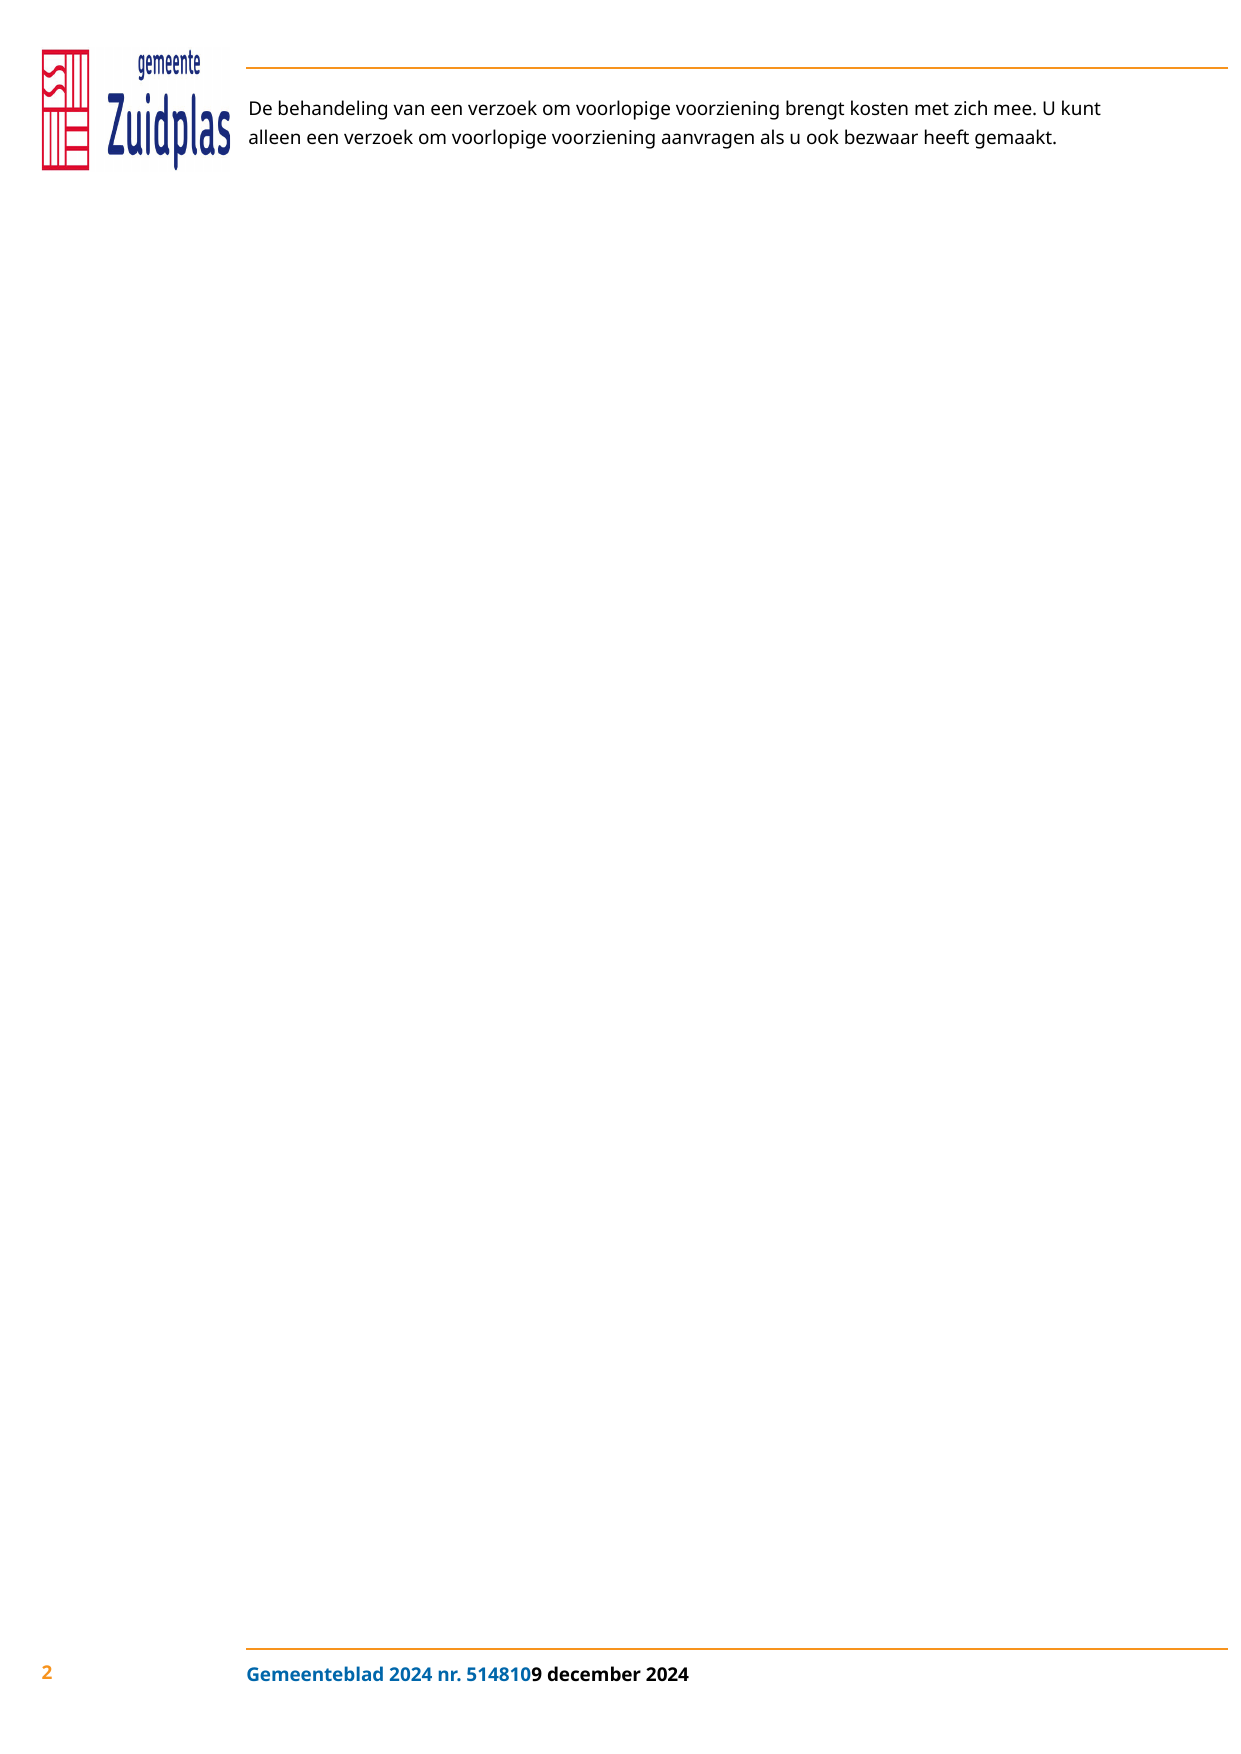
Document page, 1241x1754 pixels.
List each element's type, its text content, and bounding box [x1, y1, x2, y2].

text De behandeling van een verzoek om voorlopige voorziening brengt kosten met zich mee. U kunt alleen een verzoek om voorlopige voorziening aanvragen als u ook bezwaar heeft gemaakt. [248, 95, 1152, 150]
picture [41, 47, 231, 172]
